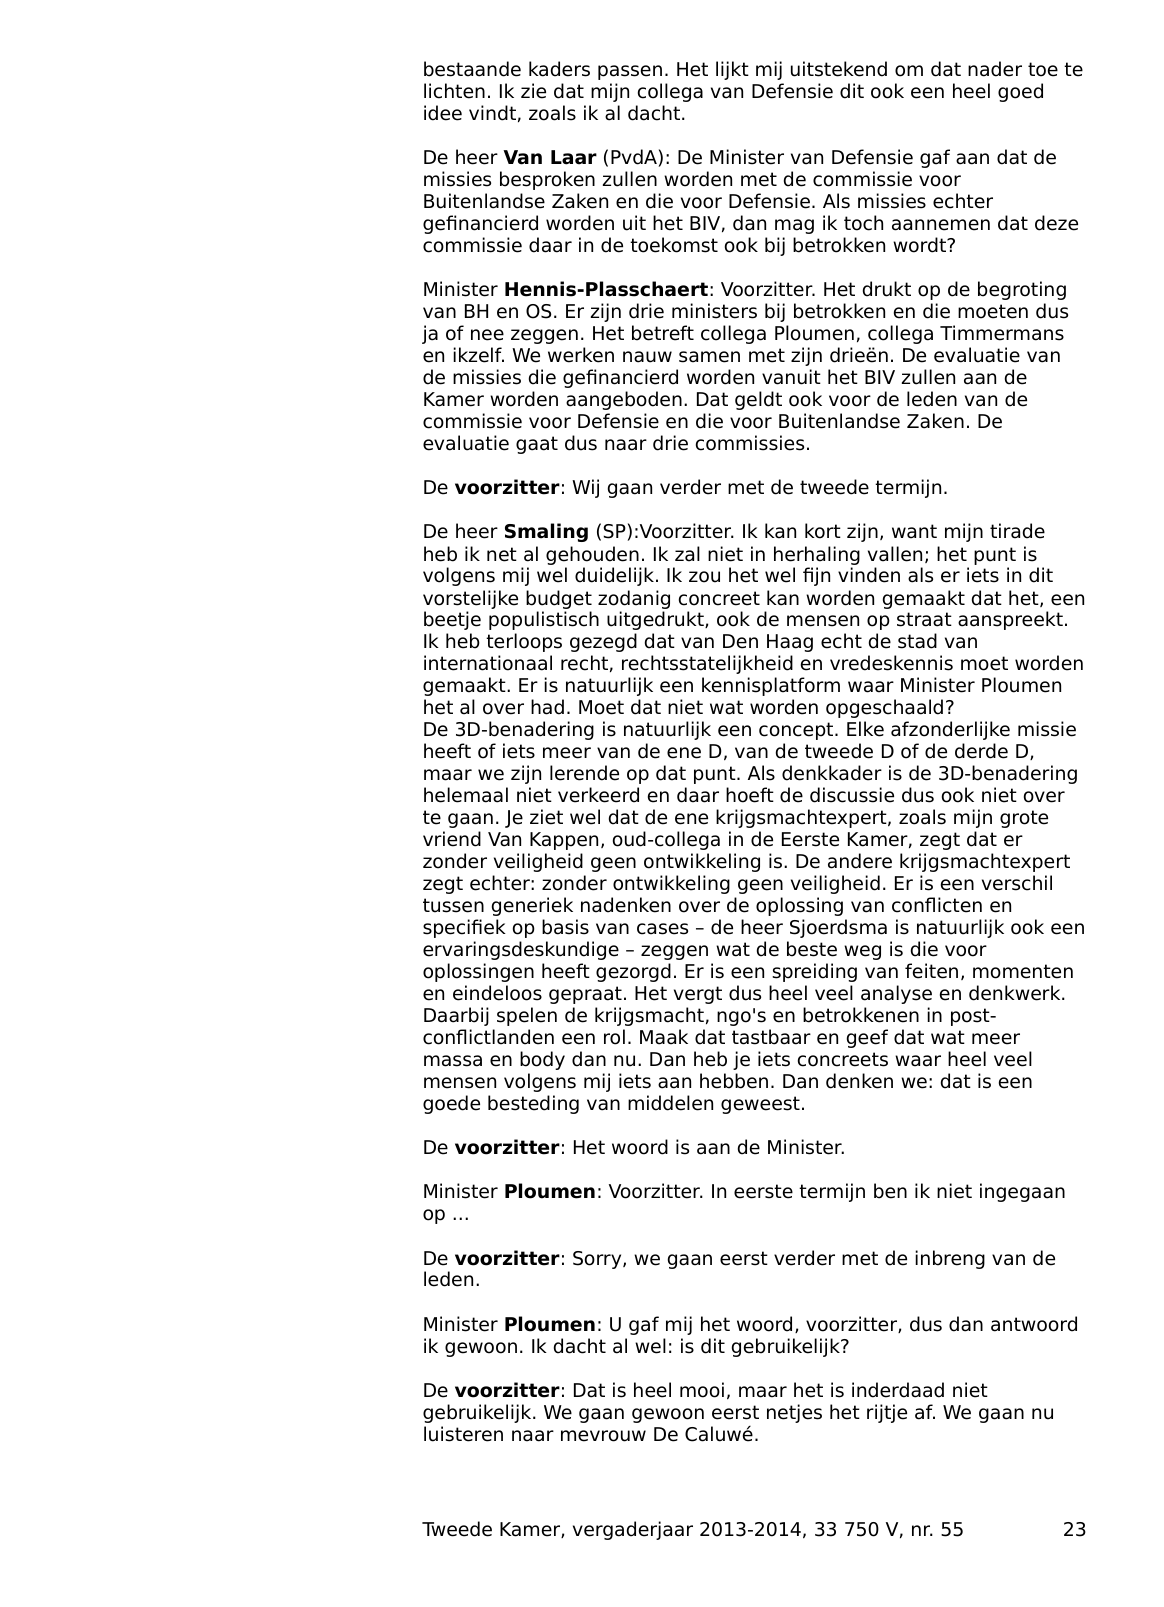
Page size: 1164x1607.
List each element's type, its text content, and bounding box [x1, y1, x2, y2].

text De voorzitter: Het woord is aan de Minister. [422, 1137, 1087, 1159]
text bestaande kaders passen. Het lijkt mij uitstekend om dat nader toe te lichten. Ik zie dat mijn collega van Defensie dit ook een heel goed idee vindt, zoals ik al dacht. [422, 59, 1087, 125]
text De heer Van Laar (PvdA): De Minister van Defensie gaf aan dat de missies besproken zullen worden met de commissie voor Buitenlandse Zaken en die voor Defensie. Als missies echter gefinancierd worden uit het BIV, dan mag ik toch aannemen dat deze commissie daar in de toekomst ook bij betrokken wordt? [422, 147, 1087, 257]
text Minister Ploumen: Voorzitter. In eerste termijn ben ik niet ingegaan op ... [422, 1181, 1087, 1225]
text De voorzitter: Dat is heel mooi, maar het is inderdaad niet gebruikelijk. We gaan gewoon eerst netjes het rijtje af. We gaan nu luisteren naar mevrouw De Caluwé. [422, 1380, 1087, 1446]
text Minister Hennis-Plasschaert: Voorzitter. Het drukt op de begroting van BH en OS. Er zijn drie ministers bij betrokken en die moeten dus ja of nee zeggen. Het betreft collega Ploumen, collega Timmermans en ikzelf. We werken nauw samen met zijn drieën. De evaluatie van de missies die gefinancierd worden vanuit het BIV zullen aan de Kamer worden aangeboden. Dat geldt ook voor de leden van de commissie voor Defensie en die voor Buitenlandse Zaken. De evaluatie gaat dus naar drie commissies. [422, 279, 1087, 455]
text Minister Ploumen: U gaf mij het woord, voorzitter, dus dan antwoord ik gewoon. Ik dacht al wel: is dit gebruikelijk? [422, 1313, 1087, 1357]
text De voorzitter: Wij gaan verder met de tweede termijn. [422, 477, 1087, 499]
text De heer Smaling (SP):Voorzitter. Ik kan kort zijn, want mijn tirade heb ik net al gehouden. Ik zal niet in herhaling vallen; het punt is volgens mij wel duidelijk. Ik zou het wel fijn vinden als er iets in dit vorstelijke budget zodanig concreet kan worden gemaakt dat het, een beetje populistisch uitgedrukt, ook de mensen op straat aanspreekt. Ik heb terloops gezegd dat van Den Haag echt de stad van internationaal recht, rechtsstatelijkheid en vredeskennis moet worden gemaakt. Er is natuurlijk een kennisplatform waar Minister Ploumen het al over had. Moet dat niet wat worden opgeschaald? [422, 521, 1087, 719]
text De 3D-benadering is natuurlijk een concept. Elke afzonderlijke missie heeft of iets meer van de ene D, van de tweede D of de derde D, maar we zijn lerende op dat punt. Als denkkader is de 3D-benadering helemaal niet verkeerd en daar hoeft de discussie dus ook niet over te gaan. Je ziet wel dat de ene krijgsmachtexpert, zoals mijn grote vriend Van Kappen, oud-collega in de Eerste Kamer, zegt dat er zonder veiligheid geen ontwikkeling is. De andere krijgsmachtexpert zegt echter: zonder ontwikkeling geen veiligheid. Er is een verschil tussen generiek nadenken over de oplossing van conflicten en specifiek op basis van cases – de heer Sjoerdsma is natuurlijk ook een ervaringsdeskundige – zeggen wat de beste weg is die voor oplossingen heeft gezorgd. Er is een spreiding van feiten, momenten en eindeloos gepraat. Het vergt dus heel veel analyse en denkwerk. Daarbij spelen de krijgsmacht, ngo's en betrokkenen in post-conflictlanden een rol. Maak dat tastbaar en geef dat wat meer massa en body dan nu. Dan heb je iets concreets waar heel veel mensen volgens mij iets aan hebben. Dan denken we: dat is een goede besteding van middelen geweest. [422, 719, 1087, 1115]
text De voorzitter: Sorry, we gaan eerst verder met de inbreng van de leden. [422, 1247, 1087, 1291]
